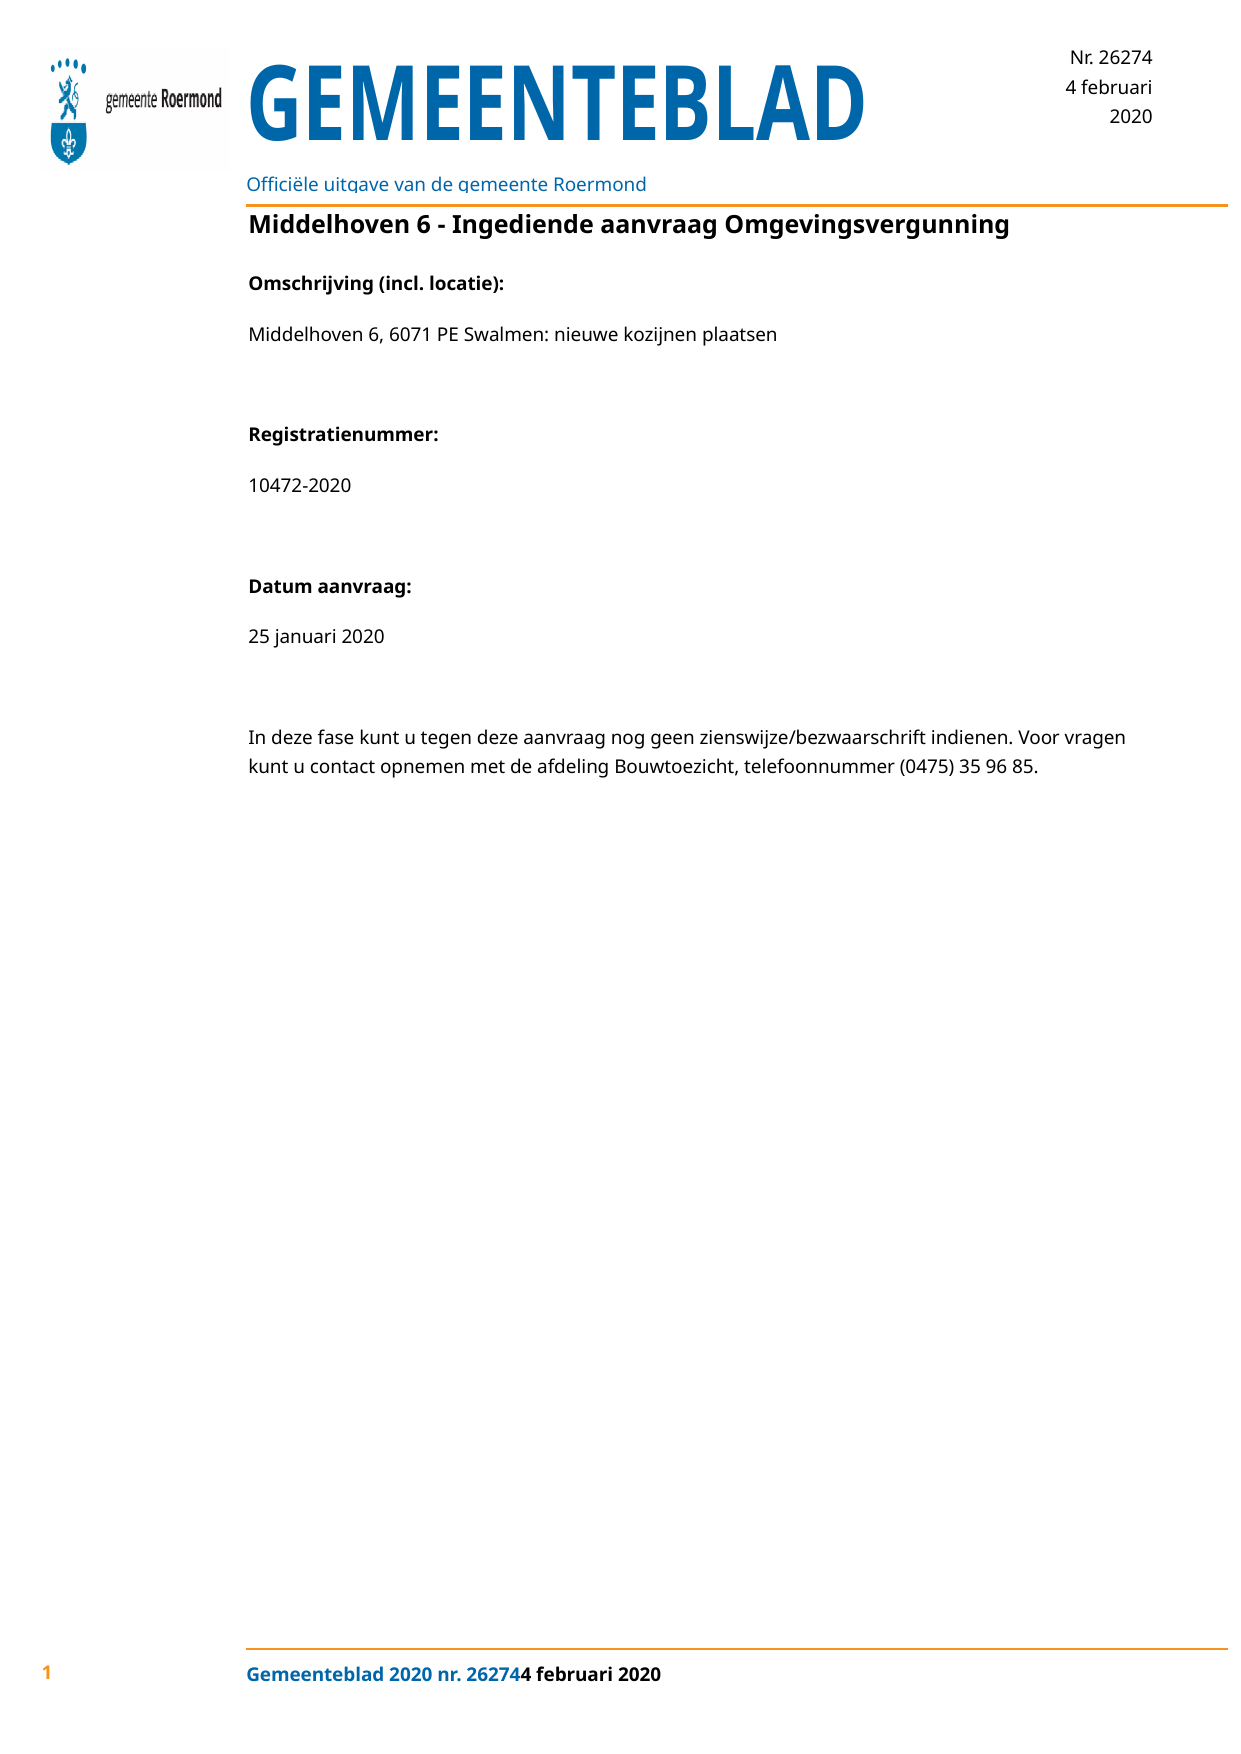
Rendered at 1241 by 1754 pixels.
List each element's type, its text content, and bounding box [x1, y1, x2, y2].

text 25 januari 2020 [248, 623, 1152, 649]
text In deze fase kunt u tegen deze aanvraag nog geen zienswijze/bezwaarschrift indienen. Voor vragen kunt u contact opnemen met de afdeling Bouwtoezicht, telefoonnummer (0475) 35 96 85. [248, 724, 1152, 779]
text 10472-2020 [248, 472, 1152, 498]
text Omschrijving (incl. locatie): [248, 270, 1152, 296]
text Registratienummer: [248, 422, 1152, 447]
text Datum aanvraag: [248, 573, 1152, 598]
text Middelhoven 6, 6071 PE Swalmen: nieuwe kozijnen plaatsen [248, 321, 1152, 346]
text Middelhoven 6 - Ingediende aanvraag Omgevingsvergunning [248, 207, 1152, 241]
picture [41, 47, 231, 172]
